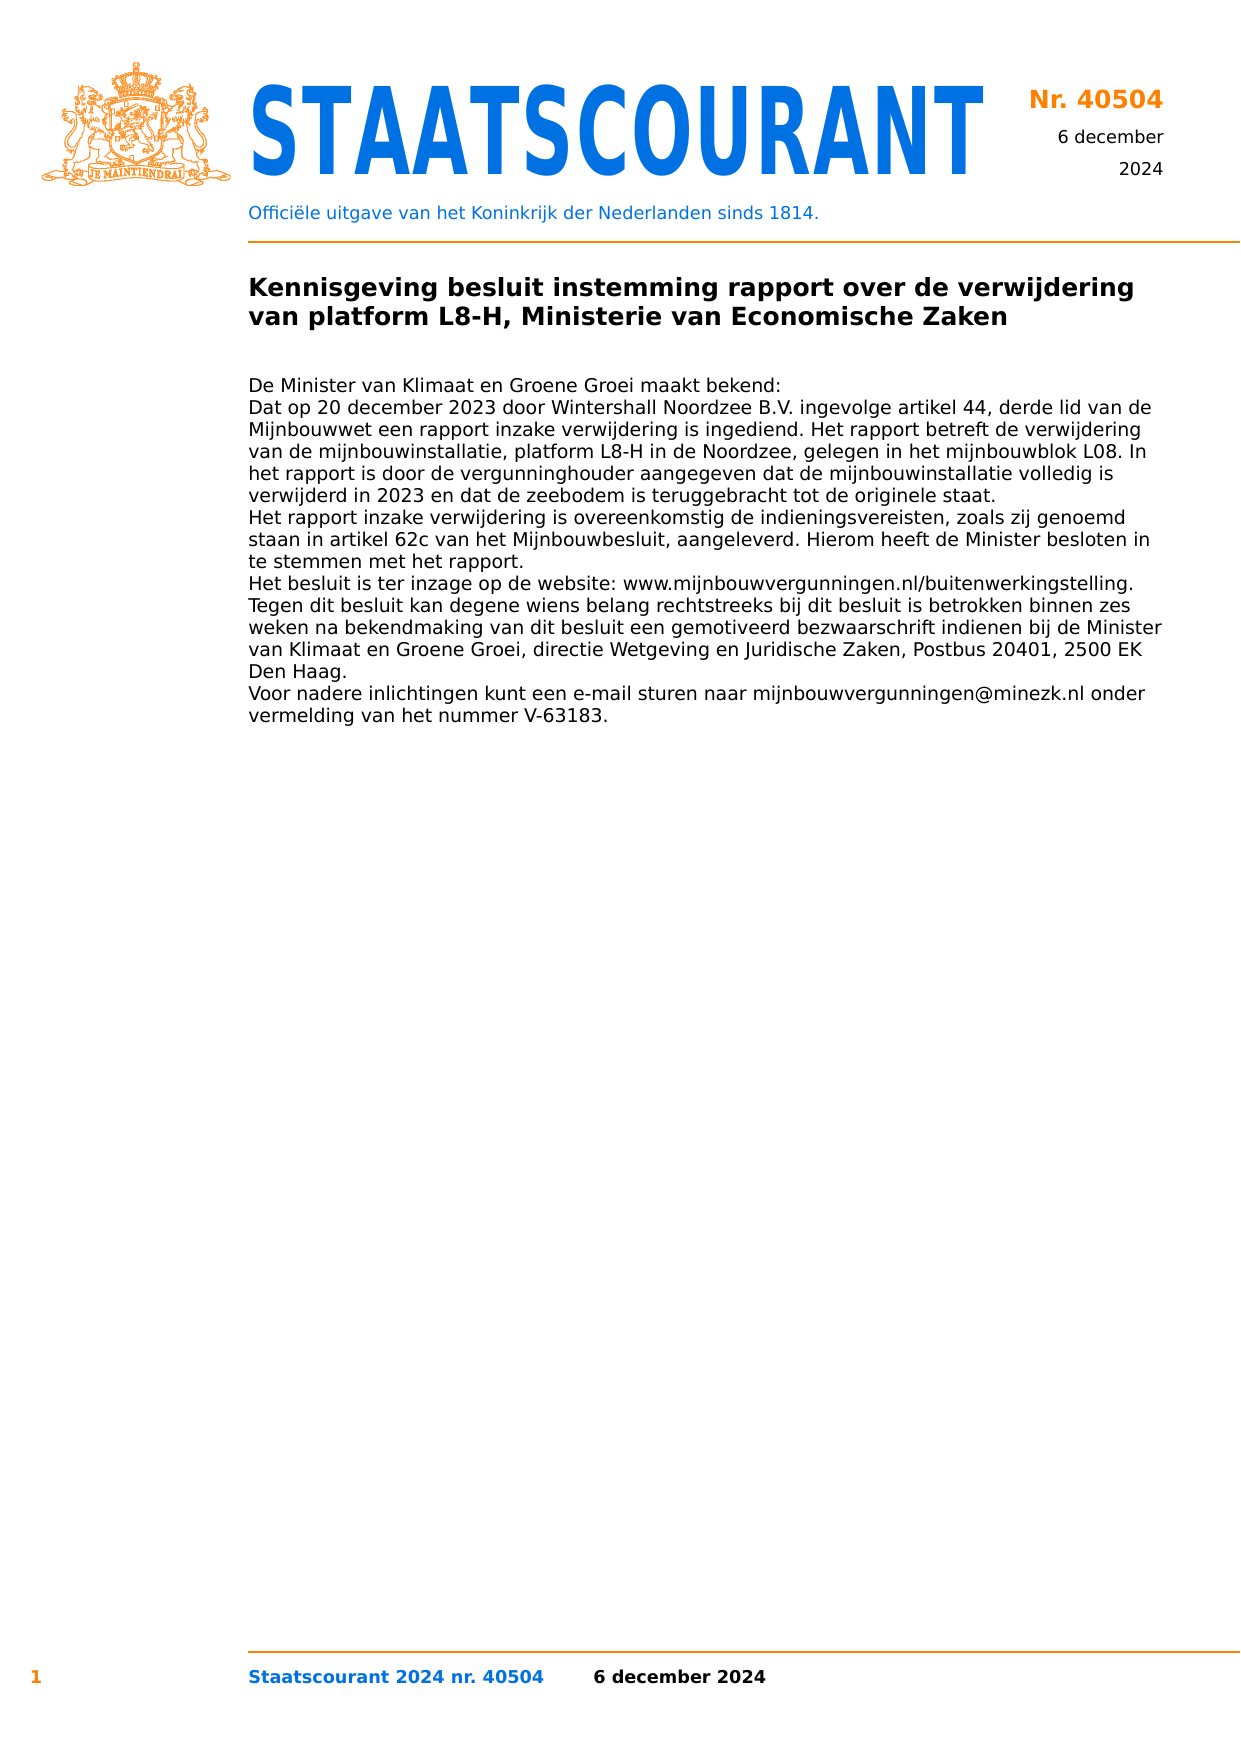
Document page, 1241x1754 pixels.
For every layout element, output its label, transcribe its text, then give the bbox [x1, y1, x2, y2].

text Dat op 20 december 2023 door Wintershall Noordzee B.V. ingevolge artikel 44, derde lid van de Mijnbouwwet een rapport inzake verwijdering is ingediend. Het rapport betreft de verwijdering van de mijnbouwinstallatie, platform L8-H in de Noordzee, gelegen in het mijnbouwblok L08. In het rapport is door de vergunninghouder aangegeven dat de mijnbouwinstallatie volledig is verwijderd in 2023 en dat de zeebodem is teruggebracht tot de originele staat. [248, 397, 1163, 507]
picture [41, 62, 231, 186]
text Het rapport inzake verwijdering is overeenkomstig de indieningsvereisten, zoals zij genoemd staan in artikel 62c van het Mijnbouwbesluit, aangeleverd. Hierom heeft de Minister besloten in te stemmen met het rapport. [248, 507, 1163, 573]
table_header Nr. 40504 [998, 62, 1240, 121]
subtitle Kennisgeving besluit instemming rapport over de verwijdering van platform L8-H, Ministerie van Economische Zaken [248, 273, 1163, 331]
text Het besluit is ter inzage op de website: www.mijnbouwvergunningen.nl/buitenwerkingstelling. Tegen dit besluit kan degene wiens belang rechtstreeks bij dit besluit is betrokken binnen zes weken na bekendmaking van dit besluit een gemotiveerd bezwaarschrift indienen bij de Minister van Klimaat en Groene Groei, directie Wetgeving en Juridische Zaken, Postbus 20401, 2500 EK Den Haag. [248, 573, 1163, 683]
table_header [25, 62, 248, 241]
text Voor nadere inlichtingen kunt een e-mail sturen naar mijnbouwvergunningen@minezk.nl onder vermelding van het nummer V-63183. [248, 683, 1163, 727]
table_header STAATSCOURANT [248, 62, 998, 203]
table_cell 2024 [998, 153, 1240, 203]
table_cell 6 december [998, 121, 1240, 153]
text De Minister van Klimaat en Groene Groei maakt bekend: [248, 375, 1163, 397]
table_cell Officiële uitgave van het Koninkrijk der Nederlanden sinds 1814. [248, 203, 1240, 241]
